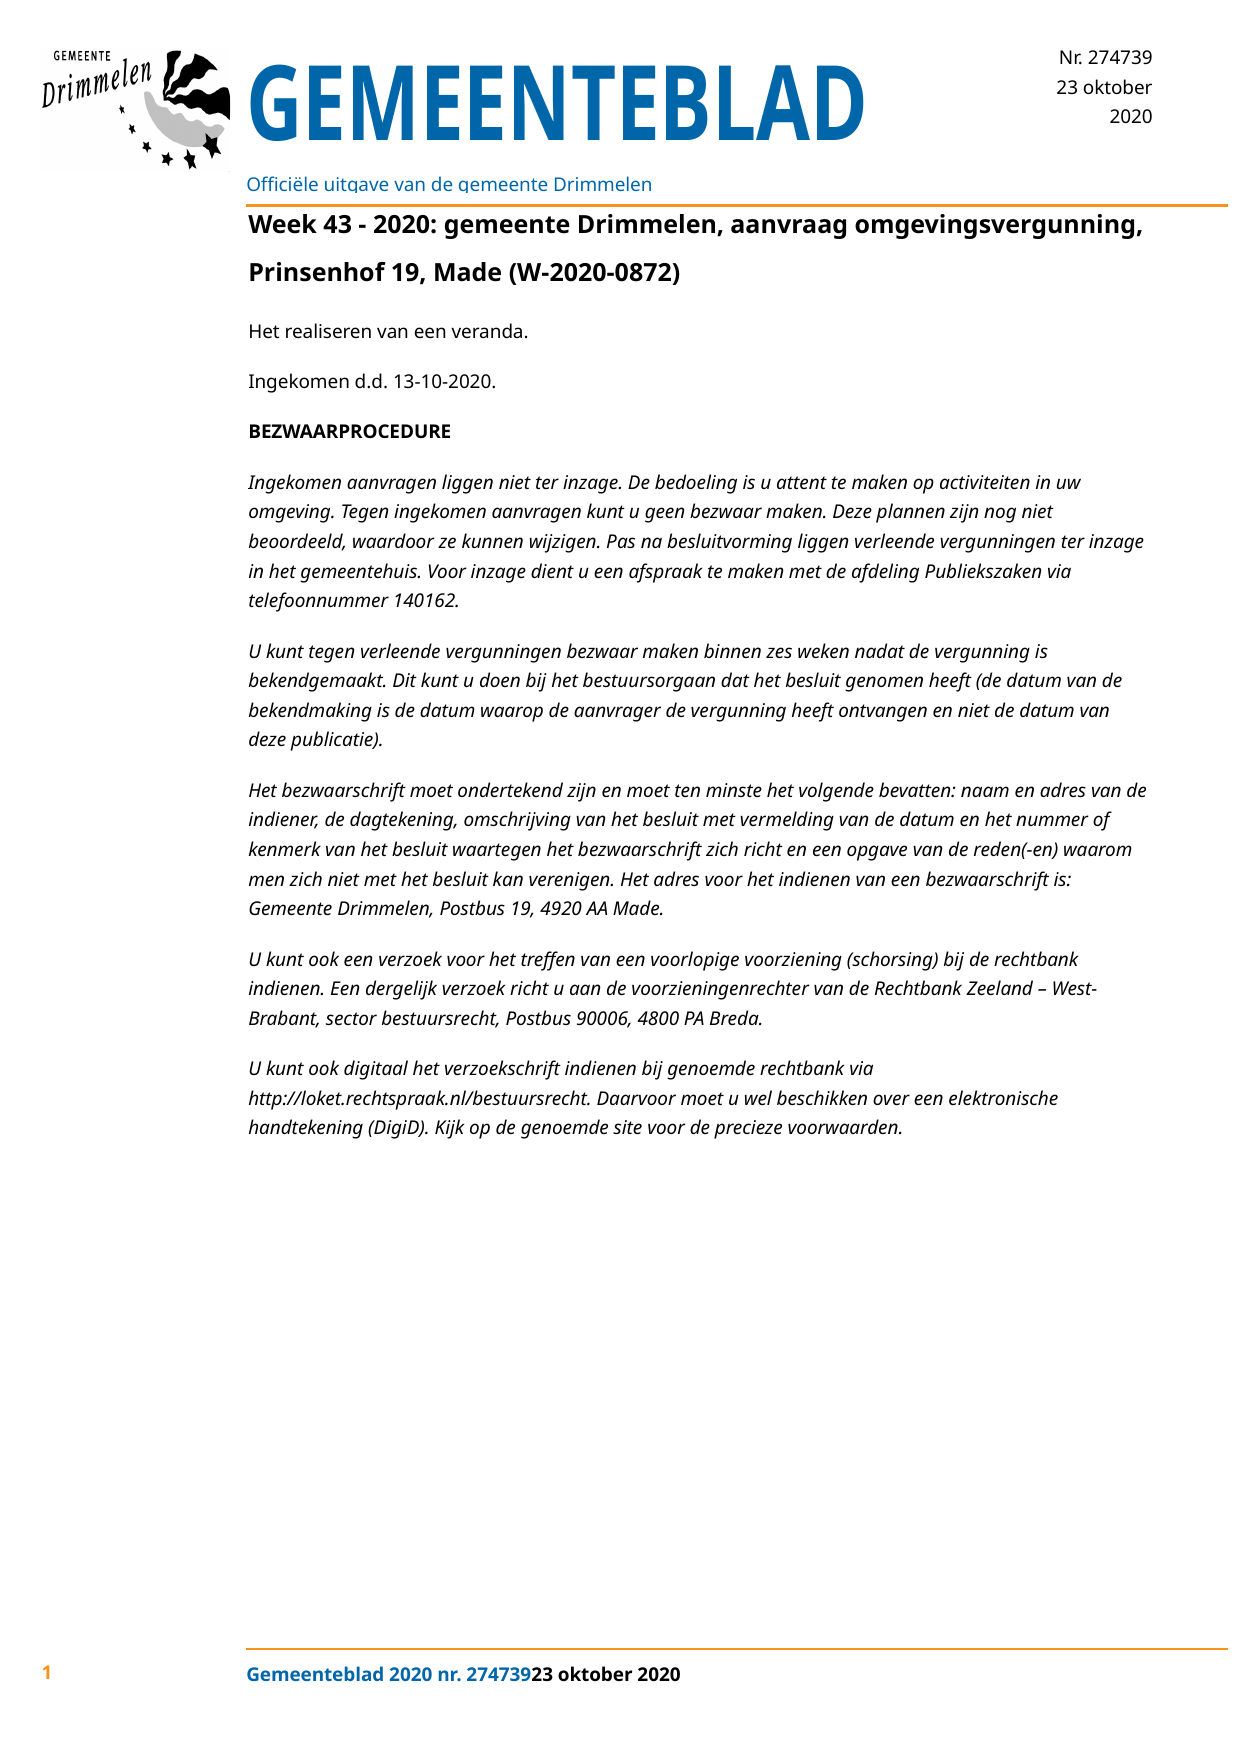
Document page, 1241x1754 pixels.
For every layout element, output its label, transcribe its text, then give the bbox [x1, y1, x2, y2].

text BEZWAARPROCEDURE [248, 419, 1152, 444]
text Het bezwaarschrift moet ondertekend zijn en moet ten minste het volgende bevatten: naam en adres van de indiener, de dagtekening, omschrijving van het besluit met vermelding van de datum en het nummer of kenmerk van het besluit waartegen het bezwaarschrift zich richt en een opgave van de reden(-en) waarom men zich niet met het besluit kan verenigen. Het adres voor het indienen van een bezwaarschrift is: Gemeente Drimmelen, Postbus 19, 4920 AA Made. [248, 777, 1152, 921]
text U kunt ook digitaal het verzoekschrift indienen bij genoemde rechtbank via http://loket.rechtspraak.nl/bestuursrecht. Daarvoor moet u wel beschikken over een elektronische handtekening (DigiD). Kijk op de genoemde site voor de precieze voorwaarden. [248, 1055, 1152, 1140]
text Ingekomen aanvragen liggen niet ter inzage. De bedoeling is u attent te maken op activiteiten in uw omgeving. Tegen ingekomen aanvragen kunt u geen bezwaar maken. Deze plannen zijn nog niet beoordeeld, waardoor ze kunnen wijzigen. Pas na besluitvorming liggen verleende vergunningen ter inzage in het gemeentehuis. Voor inzage dient u een afspraak te maken met de afdeling Publiekszaken via telefoonnummer 140162. [248, 469, 1152, 613]
text Ingekomen d.d. 13-10-2020. [248, 368, 1152, 394]
text U kunt tegen verleende vergunningen bezwaar maken binnen zes weken nadat de vergunning is bekendgemaakt. Dit kunt u doen bij het bestuursorgaan dat het besluit genomen heeft (de datum van de bekendmaking is de datum waarop de aanvrager de vergunning heeft ontvangen en niet de datum van deze publicatie). [248, 638, 1152, 752]
picture [41, 47, 231, 172]
text Week 43 - 2020: gemeente Drimmelen, aanvraag omgevingsvergunning, Prinsenhof 19, Made (W-2020-0872) [248, 207, 1152, 288]
text U kunt ook een verzoek voor het treffen van een voorlopige voorziening (schorsing) bij de rechtbank indienen. Een dergelijk verzoek richt u aan de voorzieningenrechter van de Rechtbank Zeeland – West-Brabant, sector bestuursrecht, Postbus 90006, 4800 PA Breda. [248, 946, 1152, 1031]
text Het realiseren van een veranda. [248, 318, 1152, 344]
